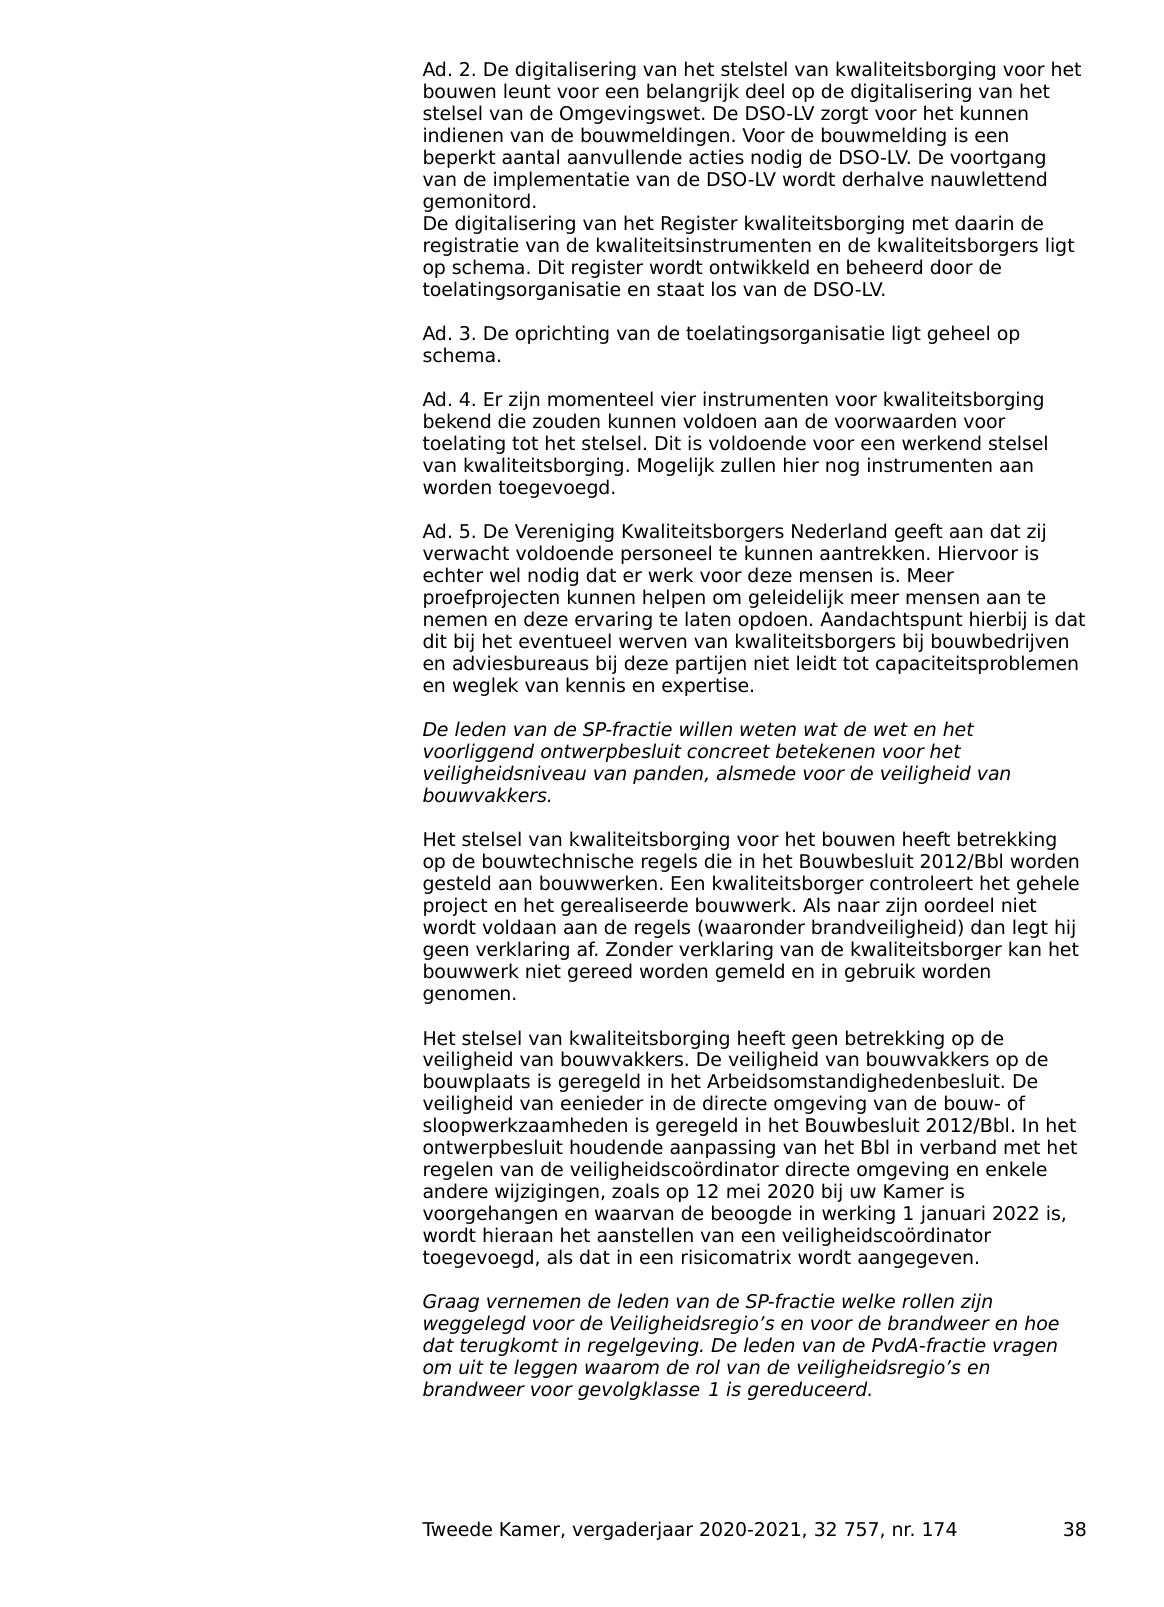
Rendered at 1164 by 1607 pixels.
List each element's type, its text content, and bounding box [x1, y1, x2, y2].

text Ad. 5. De Vereniging Kwaliteitsborgers Nederland geeft aan dat zij verwacht voldoende personeel te kunnen aantrekken. Hiervoor is echter wel nodig dat er werk voor deze mensen is. Meer proefprojecten kunnen helpen om geleidelijk meer mensen aan te nemen en deze ervaring te laten opdoen. Aandachtspunt hierbij is dat dit bij het eventueel werven van kwaliteitsborgers bij bouwbedrijven en adviesbureaus bij deze partijen niet leidt tot capaciteitsproblemen en weglek van kennis en expertise. [422, 521, 1087, 697]
text Het stelsel van kwaliteitsborging heeft geen betrekking op de veiligheid van bouwvakkers. De veiligheid van bouwvakkers op de bouwplaats is geregeld in het Arbeidsomstandighedenbesluit. De veiligheid van eenieder in de directe omgeving van de bouw- of sloopwerkzaamheden is geregeld in het Bouwbesluit 2012/Bbl. In het ontwerpbesluit houdende aanpassing van het Bbl in verband met het regelen van de veiligheidscoördinator directe omgeving en enkele andere wijzigingen, zoals op 12 mei 2020 bij uw Kamer is voorgehangen en waarvan de beoogde in werking 1 januari 2022 is, wordt hieraan het aanstellen van een veiligheidscoördinator toegevoegd, als dat in een risicomatrix wordt aangegeven. [422, 1027, 1087, 1269]
text Ad. 4. Er zijn momenteel vier instrumenten voor kwaliteitsborging bekend die zouden kunnen voldoen aan de voorwaarden voor toelating tot het stelsel. Dit is voldoende voor een werkend stelsel van kwaliteitsborging. Mogelijk zullen hier nog instrumenten aan worden toegevoegd. [422, 389, 1087, 499]
text Ad. 2. De digitalisering van het stelstel van kwaliteitsborging voor het bouwen leunt voor een belangrijk deel op de digitalisering van het stelsel van de Omgevingswet. De DSO-LV zorgt voor het kunnen indienen van de bouwmeldingen. Voor de bouwmelding is een beperkt aantal aanvullende acties nodig de DSO-LV. De voortgang van de implementatie van de DSO-LV wordt derhalve nauwlettend gemonitord. [422, 59, 1087, 213]
text De digitalisering van het Register kwaliteitsborging met daarin de registratie van de kwaliteitsinstrumenten en de kwaliteitsborgers ligt op schema. Dit register wordt ontwikkeld en beheerd door de toelatingsorganisatie en staat los van de DSO-LV. [422, 213, 1087, 301]
text Graag vernemen de leden van de SP-fractie welke rollen zijn weggelegd voor de Veiligheidsregio’s en voor de brandweer en hoe dat terugkomt in regelgeving. De leden van de PvdA-fractie vragen om uit te leggen waarom de rol van de veiligheidsregio’s en brandweer voor gevolgklasse 1 is gereduceerd. [422, 1291, 1087, 1401]
text Het stelsel van kwaliteitsborging voor het bouwen heeft betrekking op de bouwtechnische regels die in het Bouwbesluit 2012/Bbl worden gesteld aan bouwwerken. Een kwaliteitsborger controleert het gehele project en het gerealiseerde bouwwerk. Als naar zijn oordeel niet wordt voldaan aan de regels (waaronder brandveiligheid) dan legt hij geen verklaring af. Zonder verklaring van de kwaliteitsborger kan het bouwwerk niet gereed worden gemeld en in gebruik worden genomen. [422, 829, 1087, 1005]
text Ad. 3. De oprichting van de toelatingsorganisatie ligt geheel op schema. [422, 323, 1087, 367]
text De leden van de SP-fractie willen weten wat de wet en het voorliggend ontwerpbesluit concreet betekenen voor het veiligheidsniveau van panden, alsmede voor de veiligheid van bouwvakkers. [422, 719, 1087, 807]
